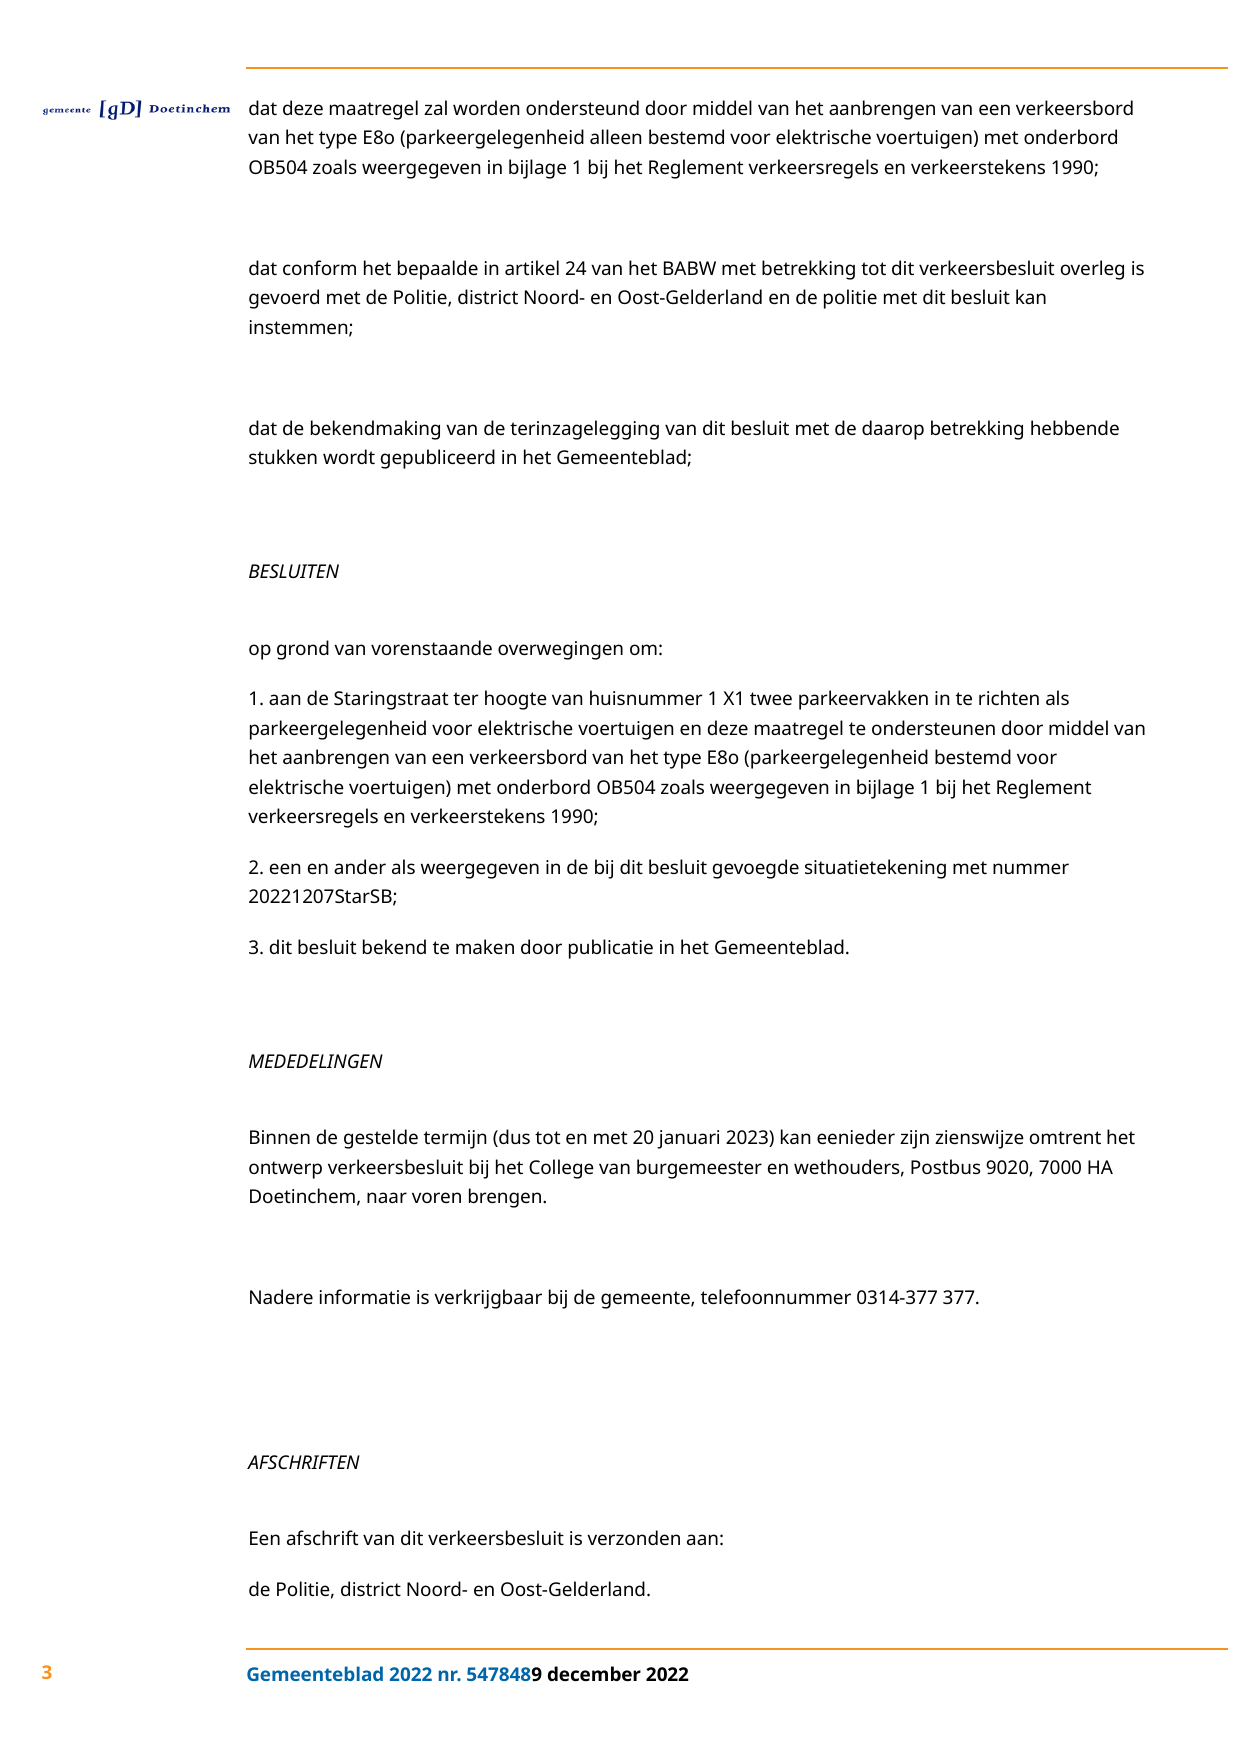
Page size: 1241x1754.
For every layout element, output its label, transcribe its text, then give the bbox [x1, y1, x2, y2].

text 3. dit besluit bekend te maken door publicatie in het Gemeenteblad. [248, 934, 1152, 960]
text Een afschrift van dit verkeersbesluit is verzonden aan: [248, 1526, 1152, 1551]
text 1. aan de Staringstraat ter hoogte van huisnummer 1 X1 twee parkeervakken in te richten als parkeergelegenheid voor elektrische voertuigen en deze maatregel te ondersteunen door middel van het aanbrengen van een verkeersbord van het type E8o (parkeergelegenheid bestemd voor elektrische voertuigen) met onderbord OB504 zoals weergegeven in bijlage 1 bij het Reglement verkeersregels en verkeerstekens 1990; [248, 685, 1152, 829]
text Binnen de gestelde termijn (dus tot en met 20 januari 2023) kan eenieder zijn zienswijze omtrent het ontwerp verkeersbesluit bij het College van burgemeester en wethouders, Postbus 9020, 7000 HA Doetinchem, naar voren brengen. [248, 1124, 1152, 1209]
text dat deze maatregel zal worden ondersteund door middel van het aanbrengen van een verkeersbord van het type E8o (parkeergelegenheid alleen bestemd voor elektrische voertuigen) met onderbord OB504 zoals weergegeven in bijlage 1 bij het Reglement verkeersregels en verkeerstekens 1990; [248, 95, 1152, 180]
text AFSCHRIFTEN [248, 1449, 1152, 1475]
text dat de bekendmaking van de terinzagelegging van dit besluit met de daarop betrekking hebbende stukken wordt gepubliceerd in het Gemeenteblad; [248, 415, 1152, 470]
text Nadere informatie is verkrijgbaar bij de gemeente, telefoonnummer 0314-377 377. [248, 1284, 1152, 1310]
text 2. een en ander als weergegeven in de bij dit besluit gevoegde situatietekening met nummer 20221207StarSB; [248, 854, 1152, 909]
text dat conform het bepaalde in artikel 24 van het BABW met betrekking tot dit verkeersbesluit overleg is gevoerd met de Politie, district Noord- en Oost-Gelderland en de politie met dit besluit kan instemmen; [248, 255, 1152, 340]
text MEDEDELINGEN [248, 1048, 1152, 1074]
text BESLUITEN [248, 559, 1152, 584]
picture [41, 47, 231, 172]
text op grond van vorenstaande overwegingen om: [248, 635, 1152, 661]
text de Politie, district Noord- en Oost-Gelderland. [248, 1576, 1152, 1602]
